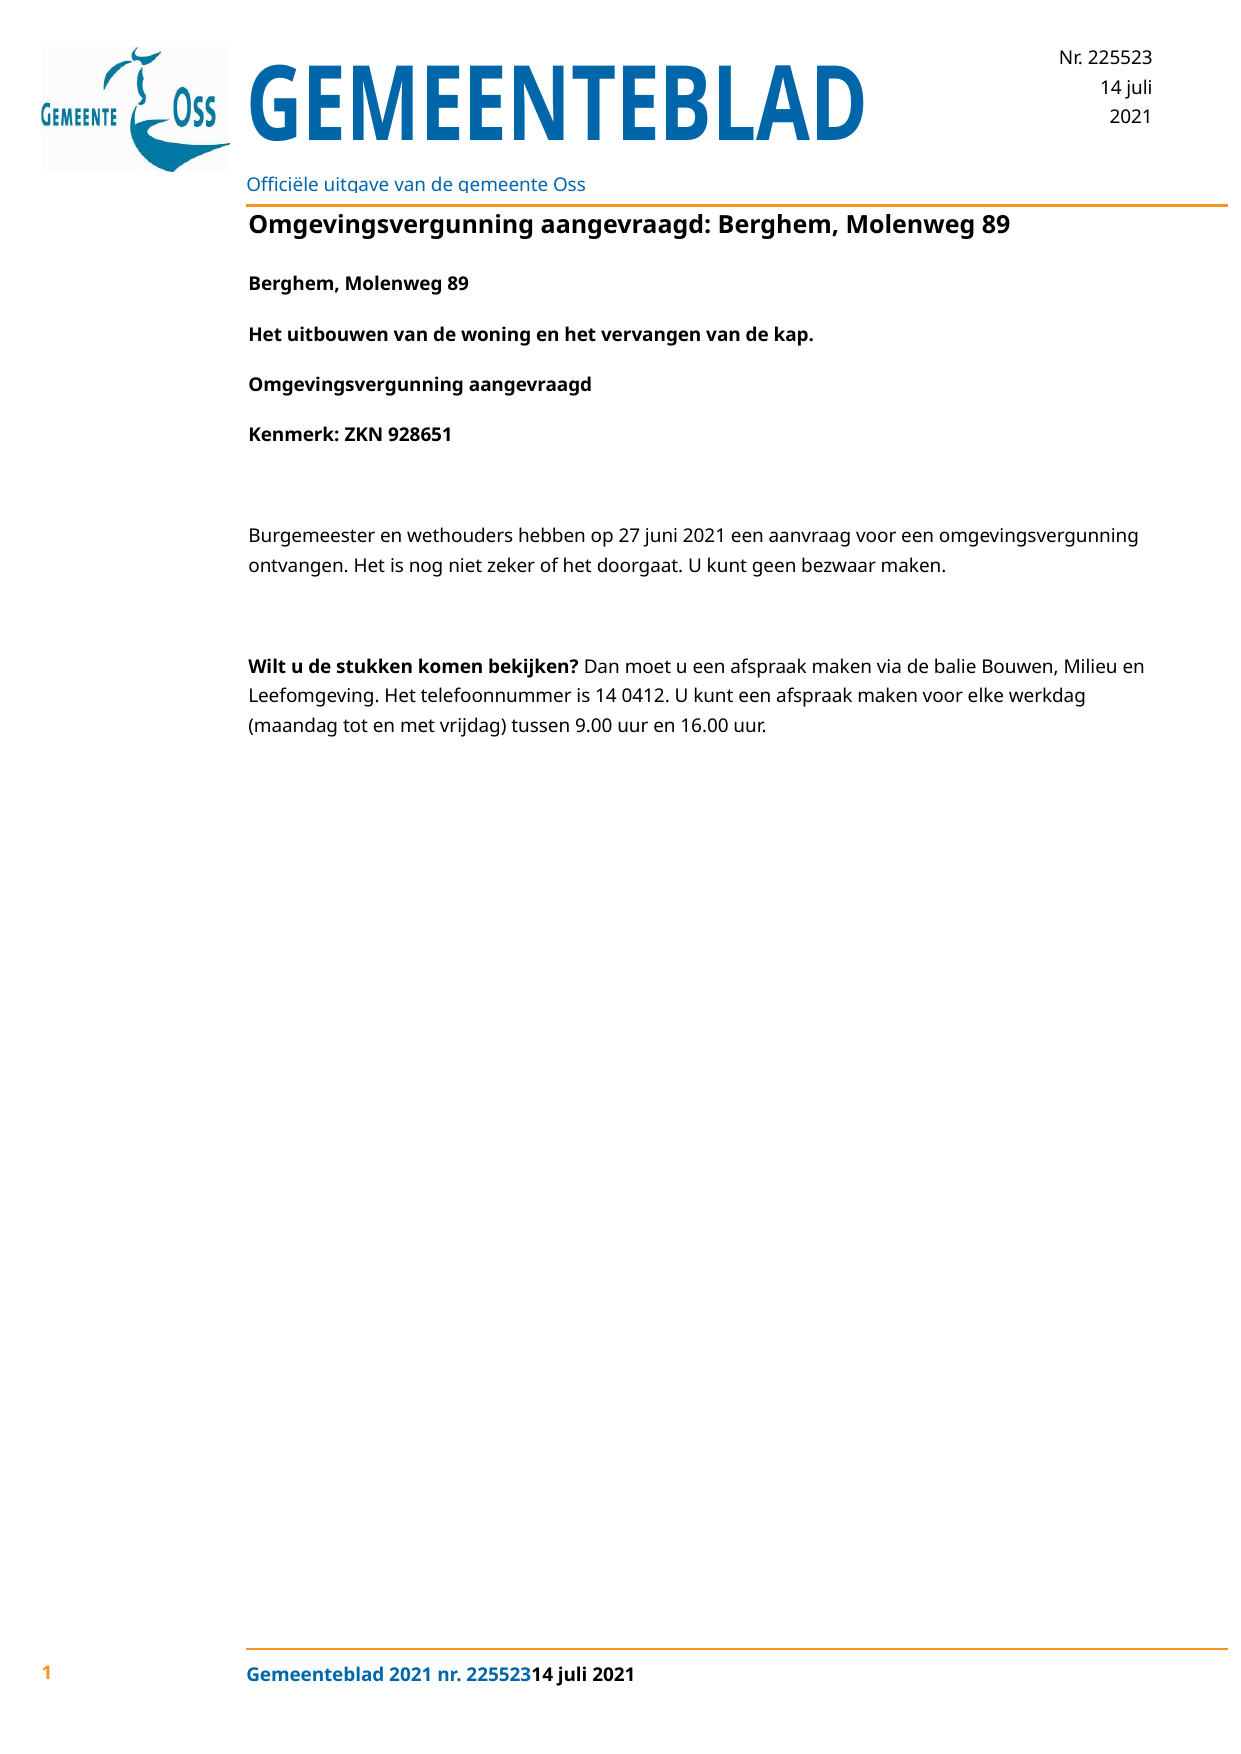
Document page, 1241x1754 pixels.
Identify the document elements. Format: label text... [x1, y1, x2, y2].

text Berghem, Molenweg 89 [248, 270, 1152, 296]
text Omgevingsvergunning aangevraagd: Berghem, Molenweg 89 [248, 207, 1152, 241]
text Omgevingsvergunning aangevraagd [248, 371, 1152, 397]
text Burgemeester en wethouders hebben op 27 juni 2021 een aanvraag voor een omgevingsvergunning ontvangen. Het is nog niet zeker of het doorgaat. U kunt geen bezwaar maken. [248, 522, 1152, 578]
text Wilt u de stukken komen bekijken? Dan moet u een afspraak maken via de balie Bouwen, Milieu en Leefomgeving. Het telefoonnummer is 14 0412. U kunt een afspraak maken voor elke werkdag (maandag tot en met vrijdag) tussen 9.00 uur en 16.00 uur. [248, 653, 1152, 738]
text Kenmerk: ZKN 928651 [248, 422, 1152, 447]
text Het uitbouwen van de woning en het vervangen van de kap. [248, 321, 1152, 346]
picture [41, 47, 231, 172]
